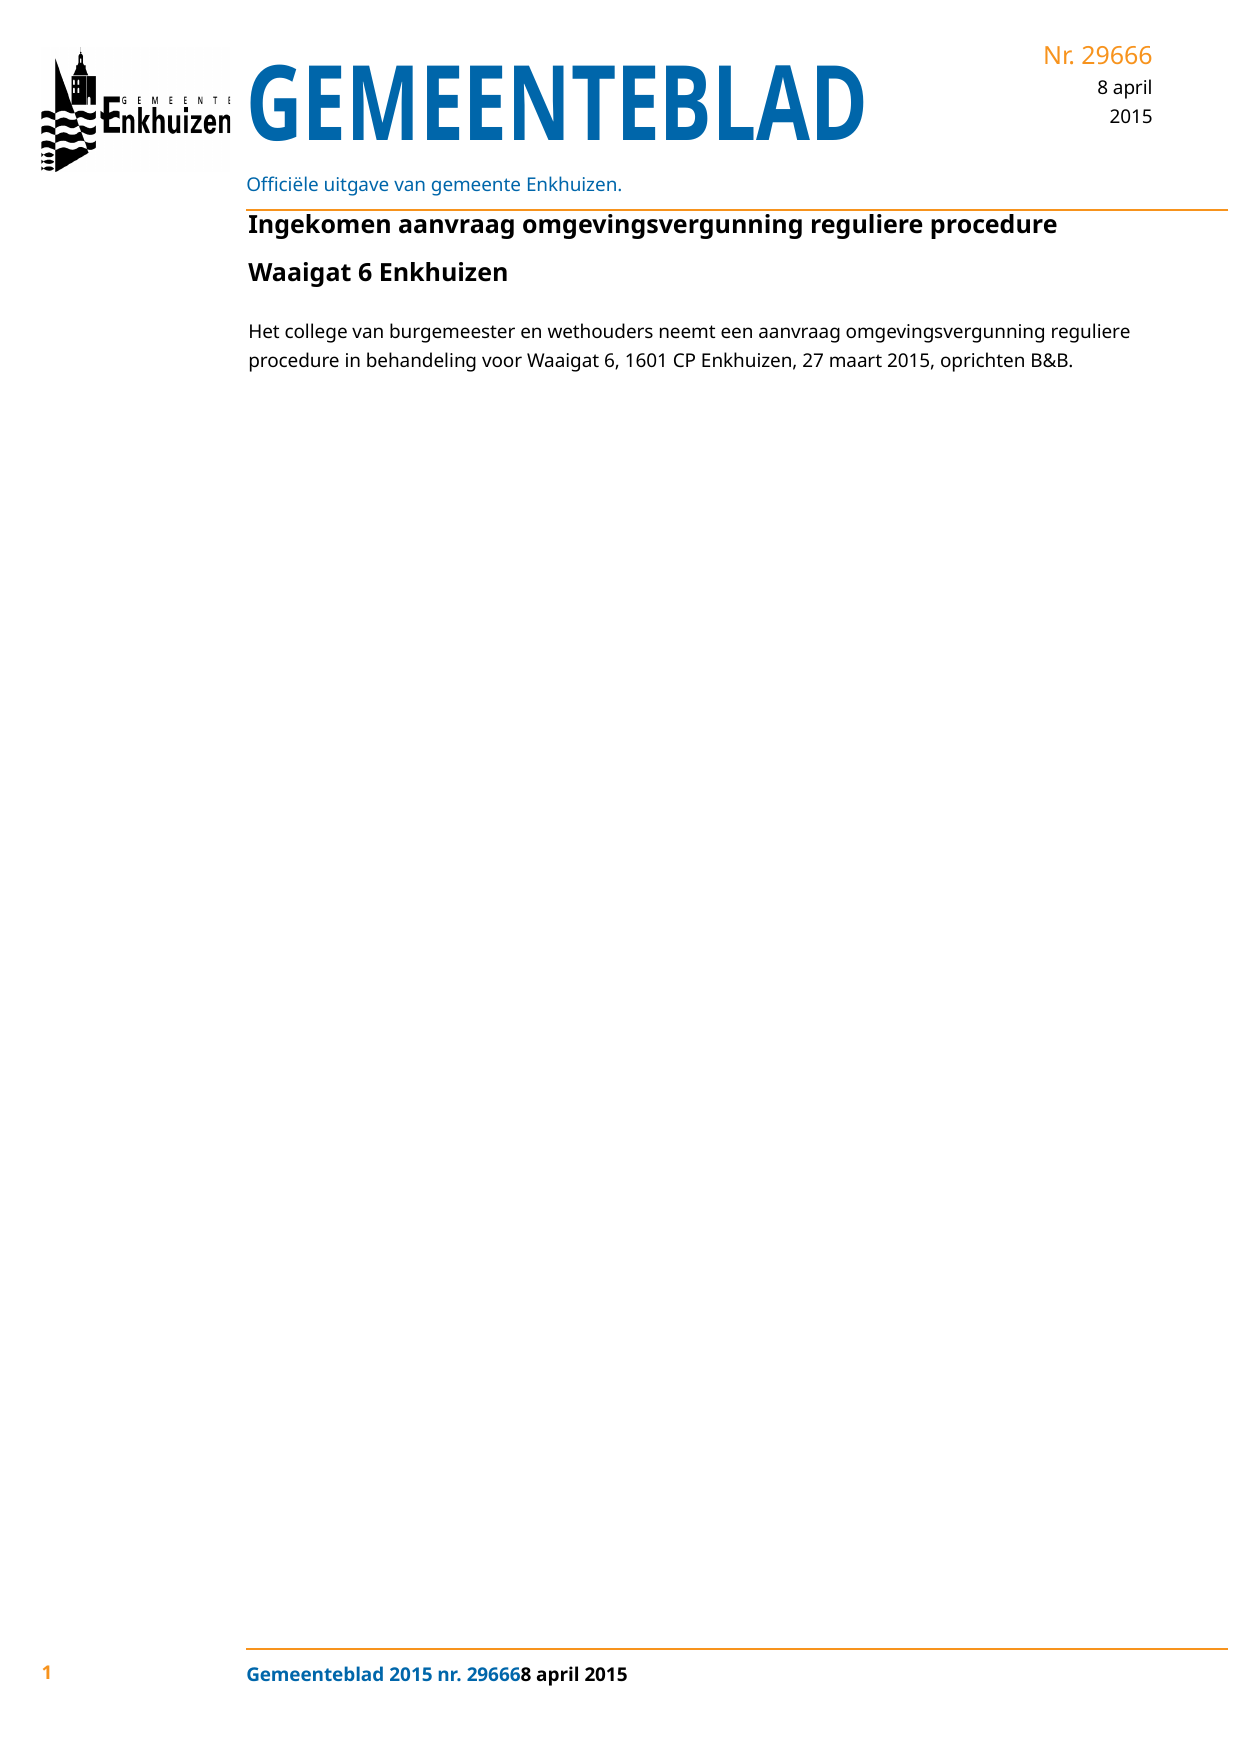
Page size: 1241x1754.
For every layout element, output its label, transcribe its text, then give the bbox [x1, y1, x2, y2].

text Ingekomen aanvraag omgevingsvergunning reguliere procedure Waaigat 6 Enkhuizen [248, 211, 1152, 288]
text Het college van burgemeester en wethouders neemt een aanvraag omgevingsvergunning reguliere procedure in behandeling voor Waaigat 6, 1601 CP Enkhuizen, 27 maart 2015, oprichten B&B. [248, 318, 1152, 373]
picture [41, 47, 231, 172]
